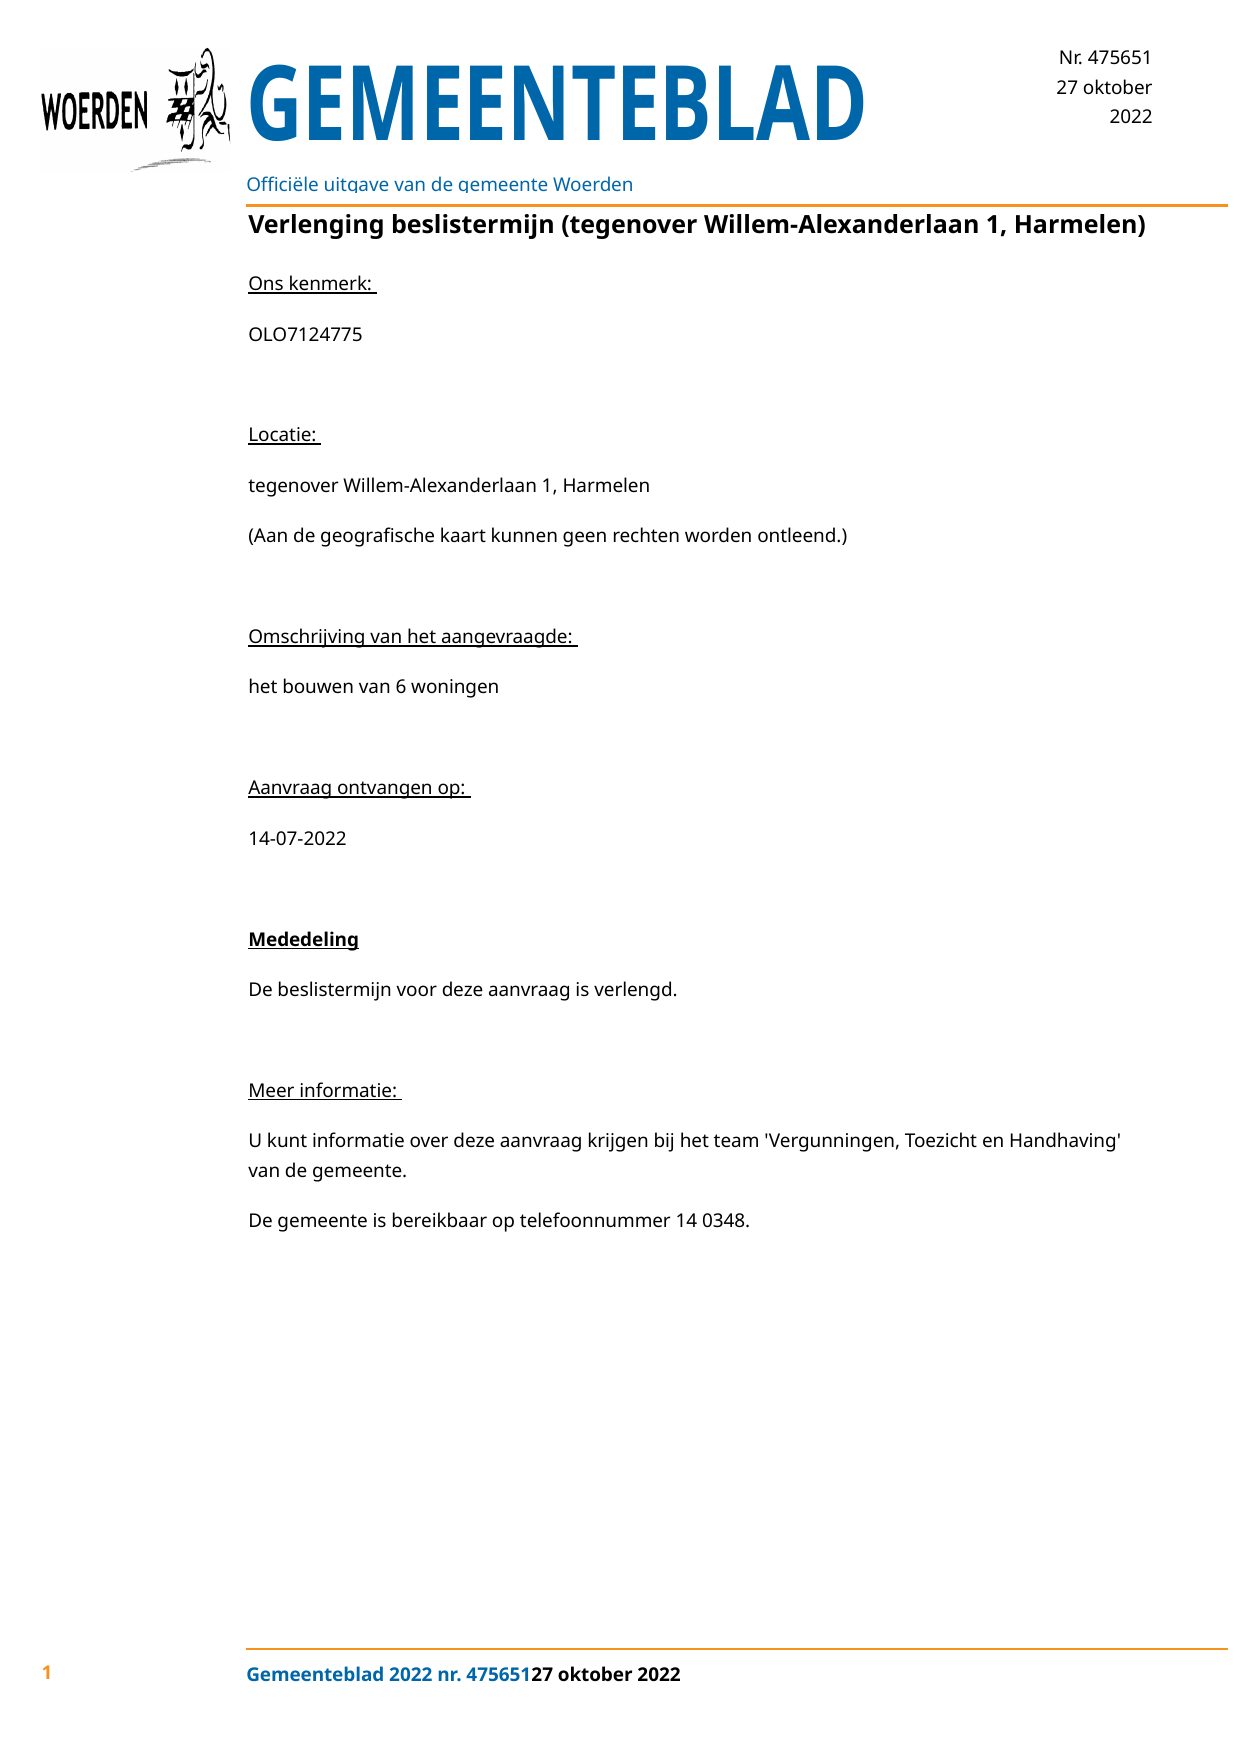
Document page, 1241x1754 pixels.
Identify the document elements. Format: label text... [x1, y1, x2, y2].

text OLO7124775 [248, 321, 1152, 346]
text De beslistermijn voor deze aanvraag is verlengd. [248, 976, 1152, 1002]
text (Aan de geografische kaart kunnen geen rechten worden ontleend.) [248, 522, 1152, 548]
text Verlenging beslistermijn (tegenover Willem-Alexanderlaan 1, Harmelen) [248, 207, 1152, 241]
text Locatie: [248, 422, 1152, 447]
text tegenover Willem-Alexanderlaan 1, Harmelen [248, 472, 1152, 498]
text U kunt informatie over deze aanvraag krijgen bij het team 'Vergunningen, Toezicht en Handhaving' van de gemeente. [248, 1127, 1152, 1183]
text Meer informatie: [248, 1077, 1152, 1103]
picture [41, 47, 231, 172]
text Aanvraag ontvangen op: [248, 774, 1152, 800]
text 14-07-2022 [248, 825, 1152, 851]
text Omschrijving van het aangevraagde: [248, 623, 1152, 649]
text De gemeente is bereikbaar op telefoonnummer 14 0348. [248, 1207, 1152, 1233]
text Mededeling [248, 926, 1152, 951]
text Ons kenmerk: [248, 270, 1152, 296]
text het bouwen van 6 woningen [248, 674, 1152, 699]
